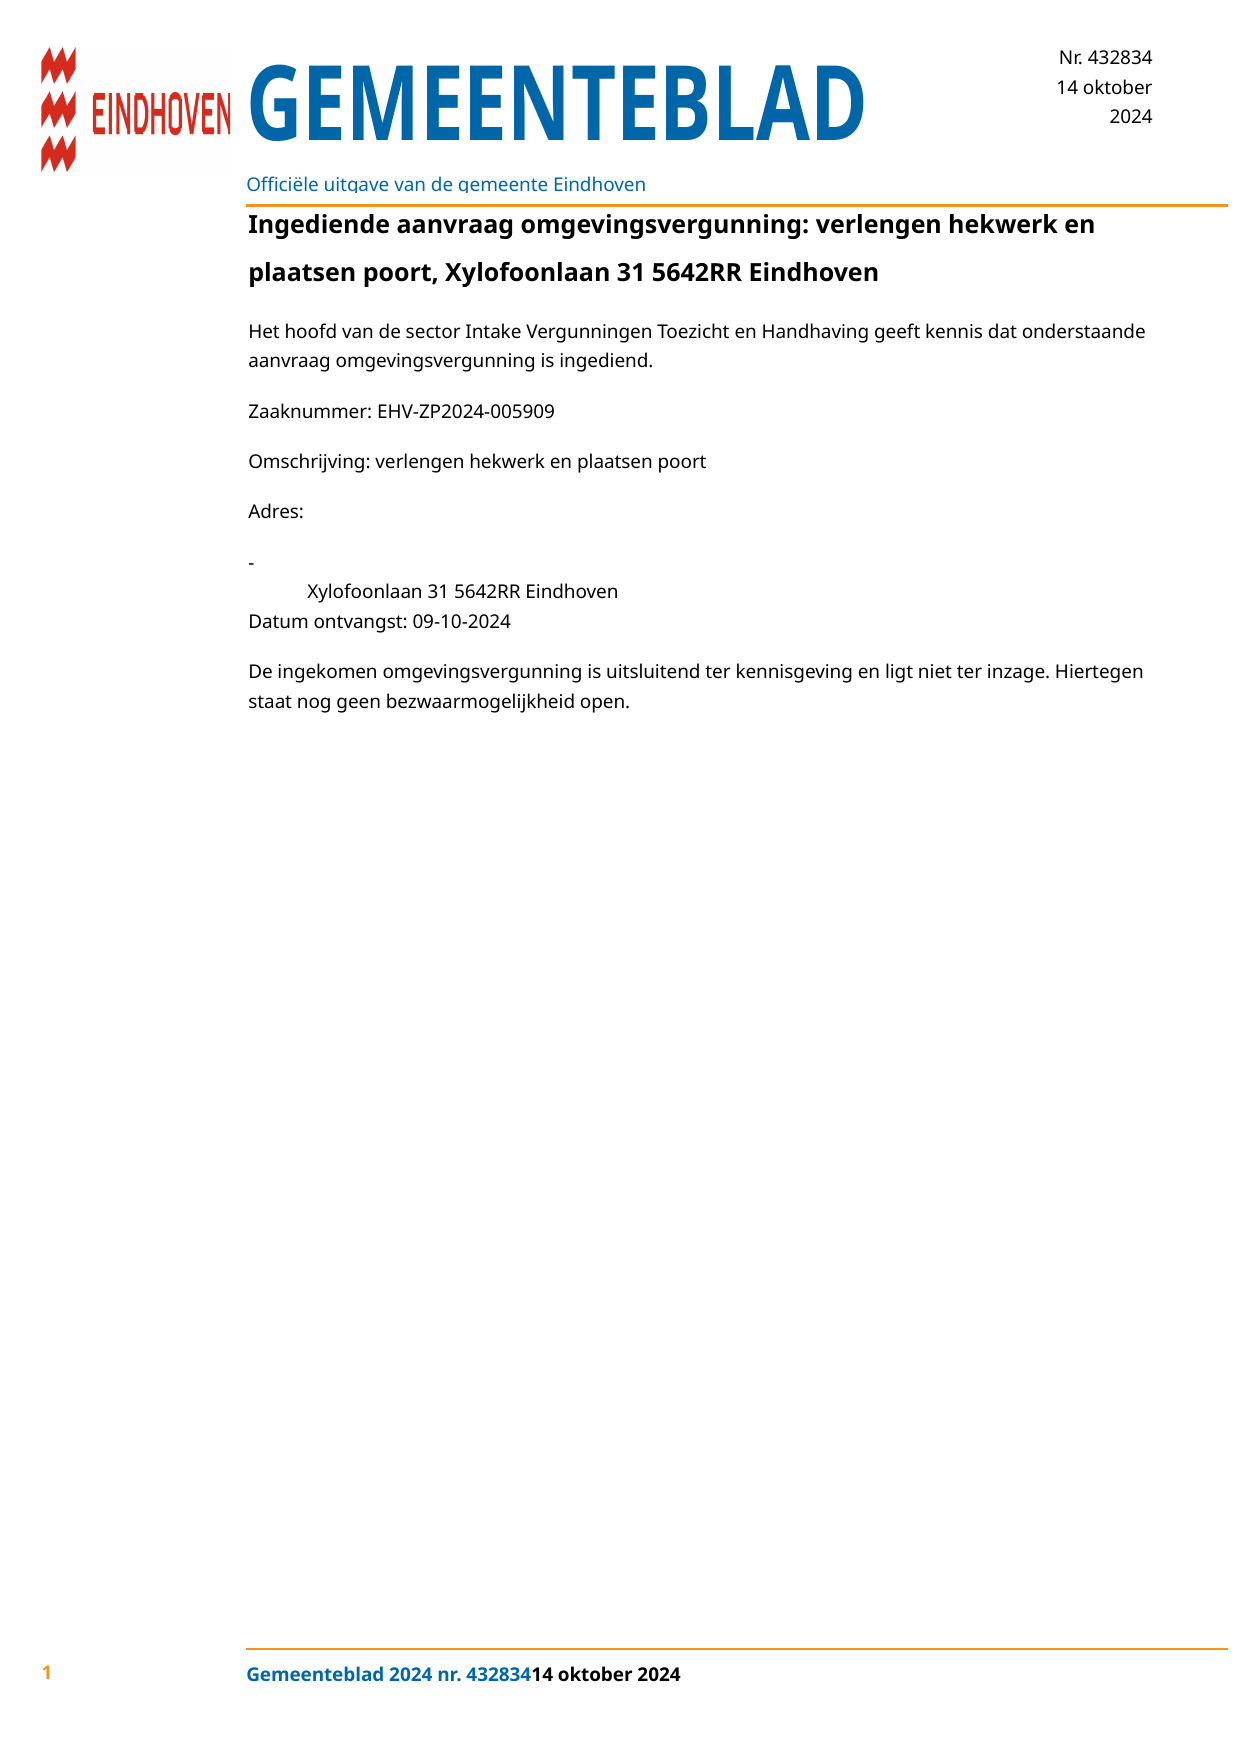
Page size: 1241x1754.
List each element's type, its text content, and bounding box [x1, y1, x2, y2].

list Xylofoonlaan 31 5642RR Eindhoven [248, 579, 1152, 604]
text Omschrijving: verlengen hekwerk en plaatsen poort [248, 448, 1152, 474]
picture [41, 47, 231, 172]
text Adres: [248, 499, 1152, 524]
text Zaaknummer: EHV-ZP2024-005909 [248, 398, 1152, 424]
text De ingekomen omgevingsvergunning is uitsluitend ter kennisgeving en ligt niet ter inzage. Hiertegen staat nog geen bezwaarmogelijkheid open. [248, 659, 1152, 714]
text Ingediende aanvraag omgevingsvergunning: verlengen hekwerk en plaatsen poort, Xylofoonlaan 31 5642RR Eindhoven [248, 207, 1152, 288]
text Het hoofd van de sector Intake Vergunningen Toezicht en Handhaving geeft kennis dat onderstaande aanvraag omgevingsvergunning is ingediend. [248, 318, 1152, 373]
text Datum ontvangst: 09-10-2024 [248, 608, 1152, 634]
